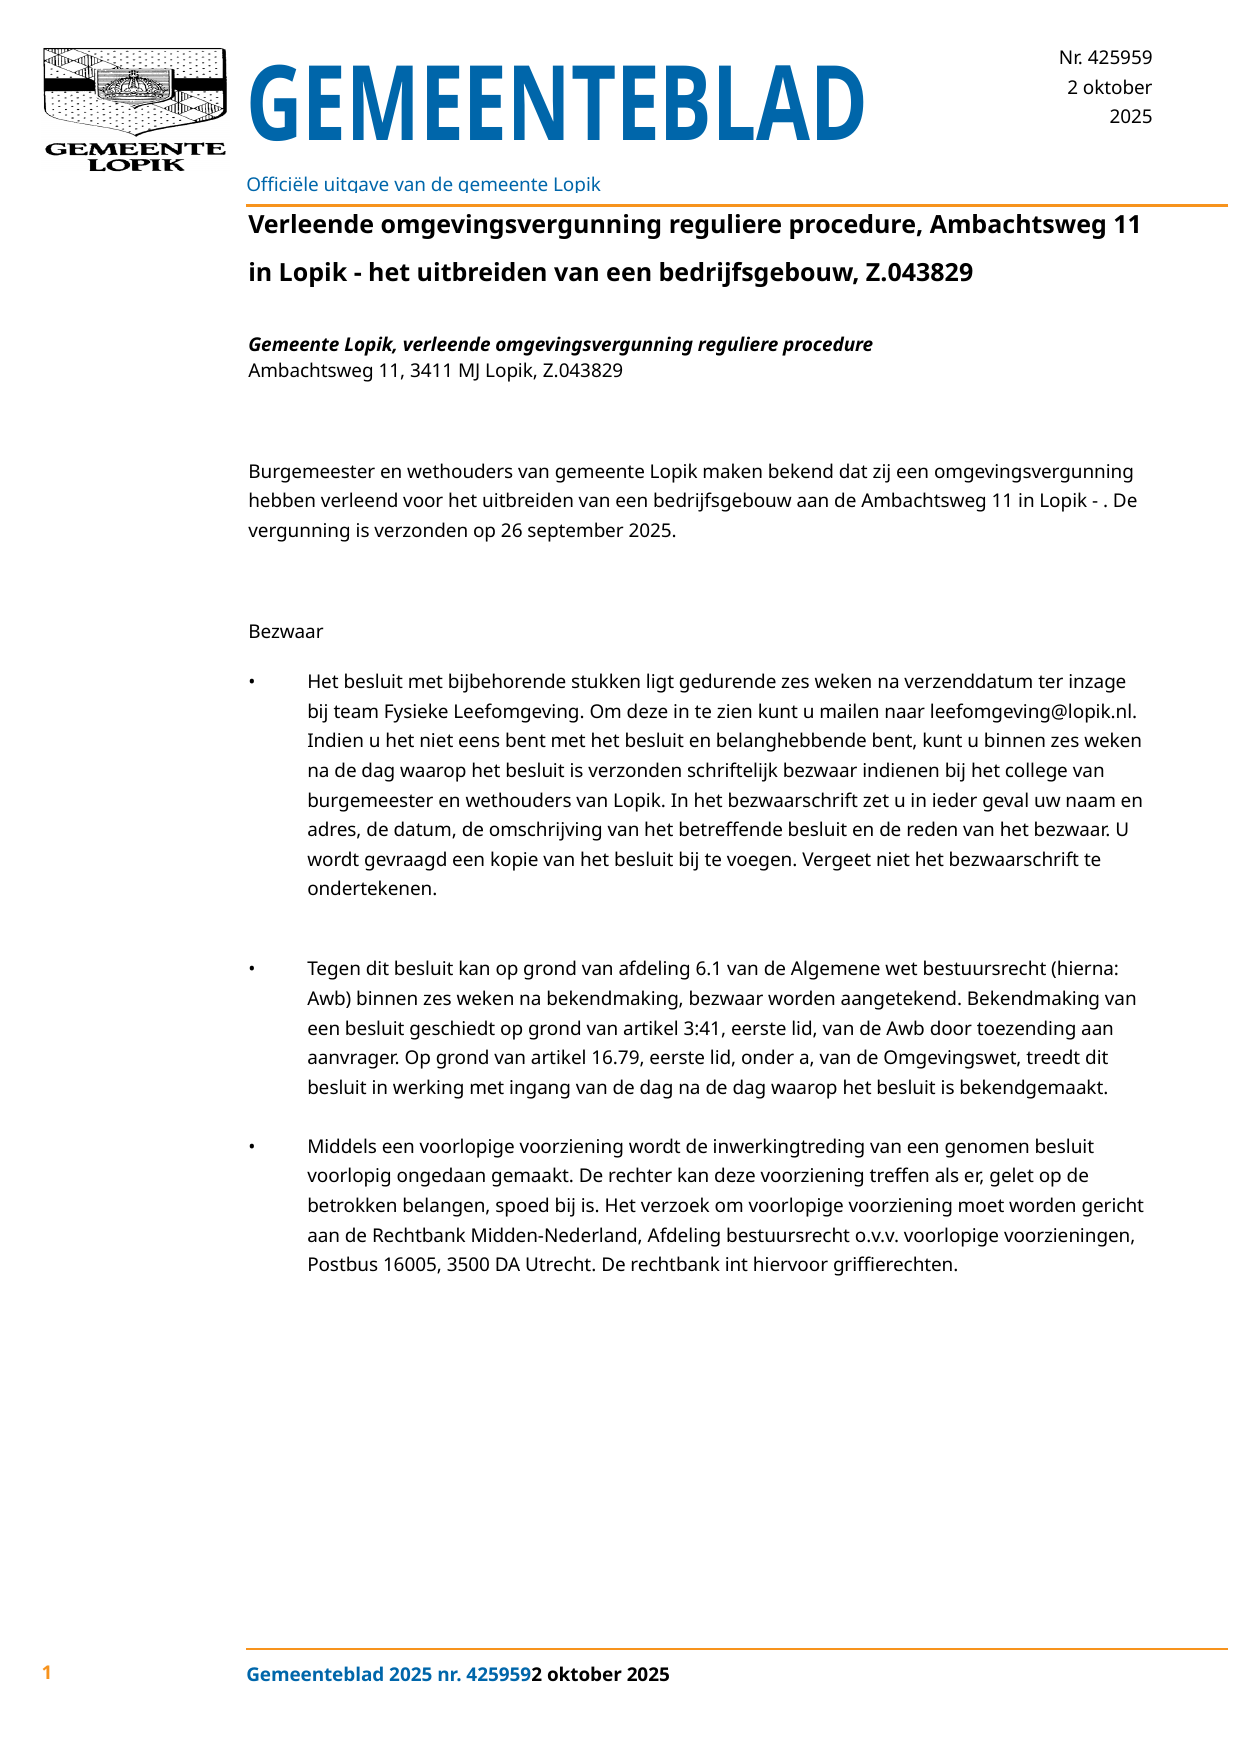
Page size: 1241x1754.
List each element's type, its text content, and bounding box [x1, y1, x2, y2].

text Gemeente Lopik, verleende omgevingsvergunning reguliere procedure [248, 331, 1152, 357]
list Middels een voorlopige voorziening wordt de inwerkingtreding van een genomen besluit voorlopig ongedaan gemaakt. De rechter kan deze voorziening treffen als er, gelet op de betrokken belangen, spoed bij is. Het verzoek om voorlopige voorziening moet worden gericht aan de Rechtbank Midden-Nederland, Afdeling bestuursrecht o.v.v. voorlopige voorzieningen, Postbus 16005, 3500 DA Utrecht. De rechtbank int hiervoor griffierechten. [248, 1133, 1152, 1277]
picture [41, 47, 231, 172]
text Ambachtsweg 11, 3411 MJ Lopik, Z.043829 [248, 357, 1152, 383]
list Het besluit met bijbehorende stukken ligt gedurende zes weken na verzenddatum ter inzage bij team Fysieke Leefomgeving. Om deze in te zien kunt u mailen naar leefomgeving@lopik.nl. Indien u het niet eens bent met het besluit en belanghebbende bent, kunt u binnen zes weken na de dag waarop het besluit is verzonden schriftelijk bezwaar indienen bij het college van burgemeester en wethouders van Lopik. In het bezwaarschrift zet u in ieder geval uw naam en adres, de datum, de omschrijving van het betreffende besluit en de reden van het bezwaar. U wordt gevraagd een kopie van het besluit bij te voegen. Vergeet niet het bezwaarschrift te ondertekenen. [248, 668, 1152, 901]
text Verleende omgevingsvergunning reguliere procedure, Ambachtsweg 11 in Lopik - het uitbreiden van een bedrijfsgebouw, Z.043829 [248, 207, 1152, 288]
text Burgemeester en wethouders van gemeente Lopik maken bekend dat zij een omgevingsvergunning hebben verleend voor het uitbreiden van een bedrijfsgebouw aan de Ambachtsweg 11 in Lopik - . De vergunning is verzonden op 26 september 2025. [248, 458, 1152, 543]
text Bezwaar [248, 618, 1152, 644]
list Tegen dit besluit kan op grond van afdeling 6.1 van de Algemene wet bestuursrecht (hierna: Awb) binnen zes weken na bekendmaking, bezwaar worden aangetekend. Bekendmaking van een besluit geschiedt op grond van artikel 3:41, eerste lid, van de Awb door toezending aan aanvrager. Op grond van artikel 16.79, eerste lid, onder a, van de Omgevingswet, treedt dit besluit in werking met ingang van de dag na de dag waarop het besluit is bekendgemaakt. [248, 956, 1152, 1099]
